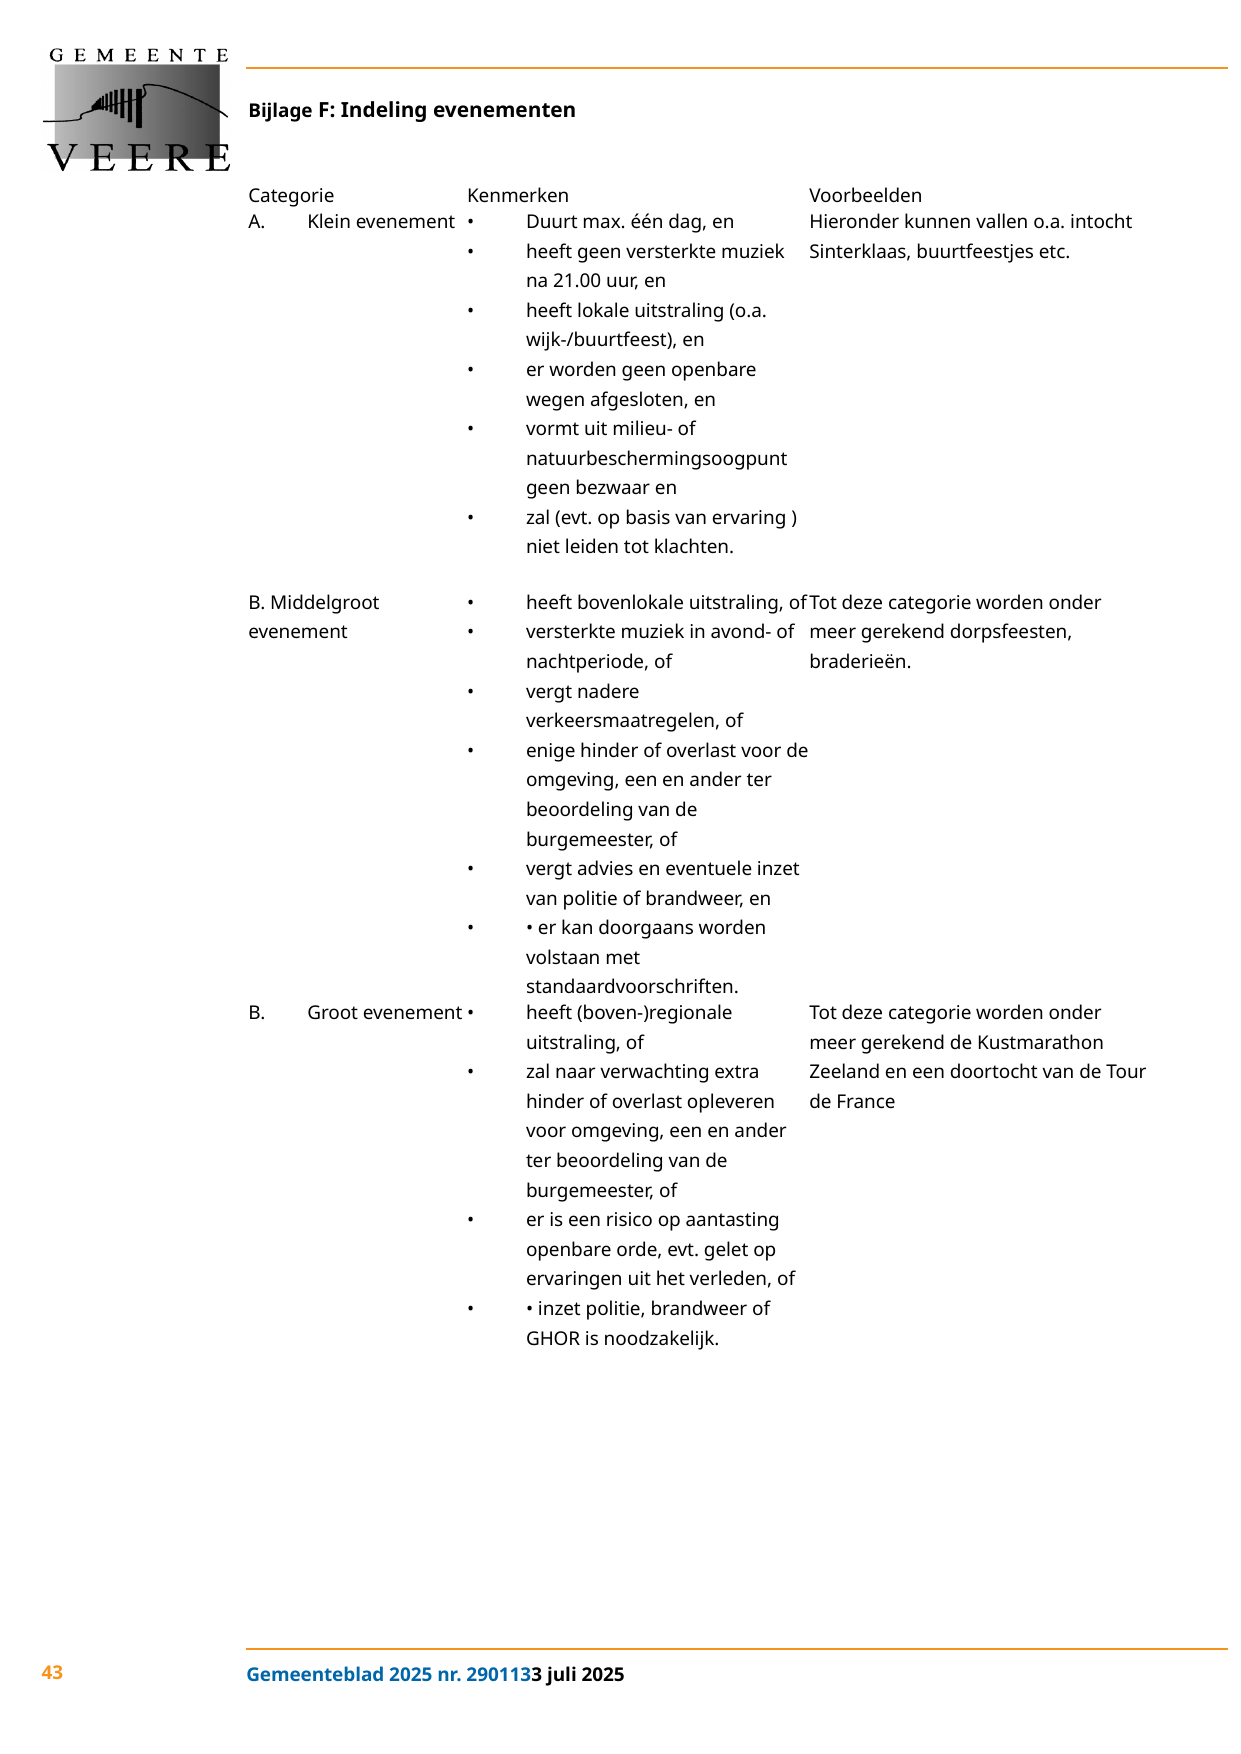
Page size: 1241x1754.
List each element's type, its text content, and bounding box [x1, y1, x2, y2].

table_cell Klein evenement [248, 208, 467, 589]
table_cell Groot evenement [248, 999, 467, 1351]
table_cell Duurt max. één dag, en heeft geen versterkte muziek na 21.00 uur, en heeft lokale uitstraling (o.a. wijk-/buurtfeest), en er worden geen openbare wegen afgesloten, en vormt uit milieu- of natuurbeschermingsoogpunt geen bezwaar en zal (evt. op basis van ervaring ) niet leiden tot klachten. [467, 208, 809, 589]
table_header Categorie [248, 183, 467, 208]
table_cell Hieronder kunnen vallen o.a. intocht Sinterklaas, buurtfeestjes etc. [809, 208, 1152, 589]
table_cell Tot deze categorie worden onder meer gerekend dorpsfeesten, braderieën. [809, 589, 1152, 999]
table_cell Tot deze categorie worden onder meer gerekend de Kustmarathon Zeeland en een doortocht van de Tour de France [809, 999, 1152, 1351]
table_header Kenmerken [467, 183, 809, 208]
table_cell heeft bovenlokale uitstraling, of versterkte muziek in avond- of nachtperiode, of vergt nadere verkeersmaatregelen, of enige hinder of overlast voor de omgeving, een en ander ter beoordeling van de burgemeester, of vergt advies en eventuele inzet van politie of brandweer, en • er kan doorgaans worden volstaan met standaardvoorschriften. [467, 589, 809, 999]
table_header Voorbeelden [809, 183, 1152, 208]
table_cell B. Middelgroot evenement [248, 589, 467, 999]
picture [41, 47, 231, 172]
table_cell heeft (boven-)regionale uitstraling, of zal naar verwachting extra hinder of overlast opleveren voor omgeving, een en ander ter beoordeling van de burgemeester, of er is een risico op aantasting openbare orde, evt. gelet op ervaringen uit het verleden, of • inzet politie, brandweer of GHOR is noodzakelijk. [467, 999, 809, 1351]
text Bijlage F: Indeling evenementen [248, 95, 1152, 123]
